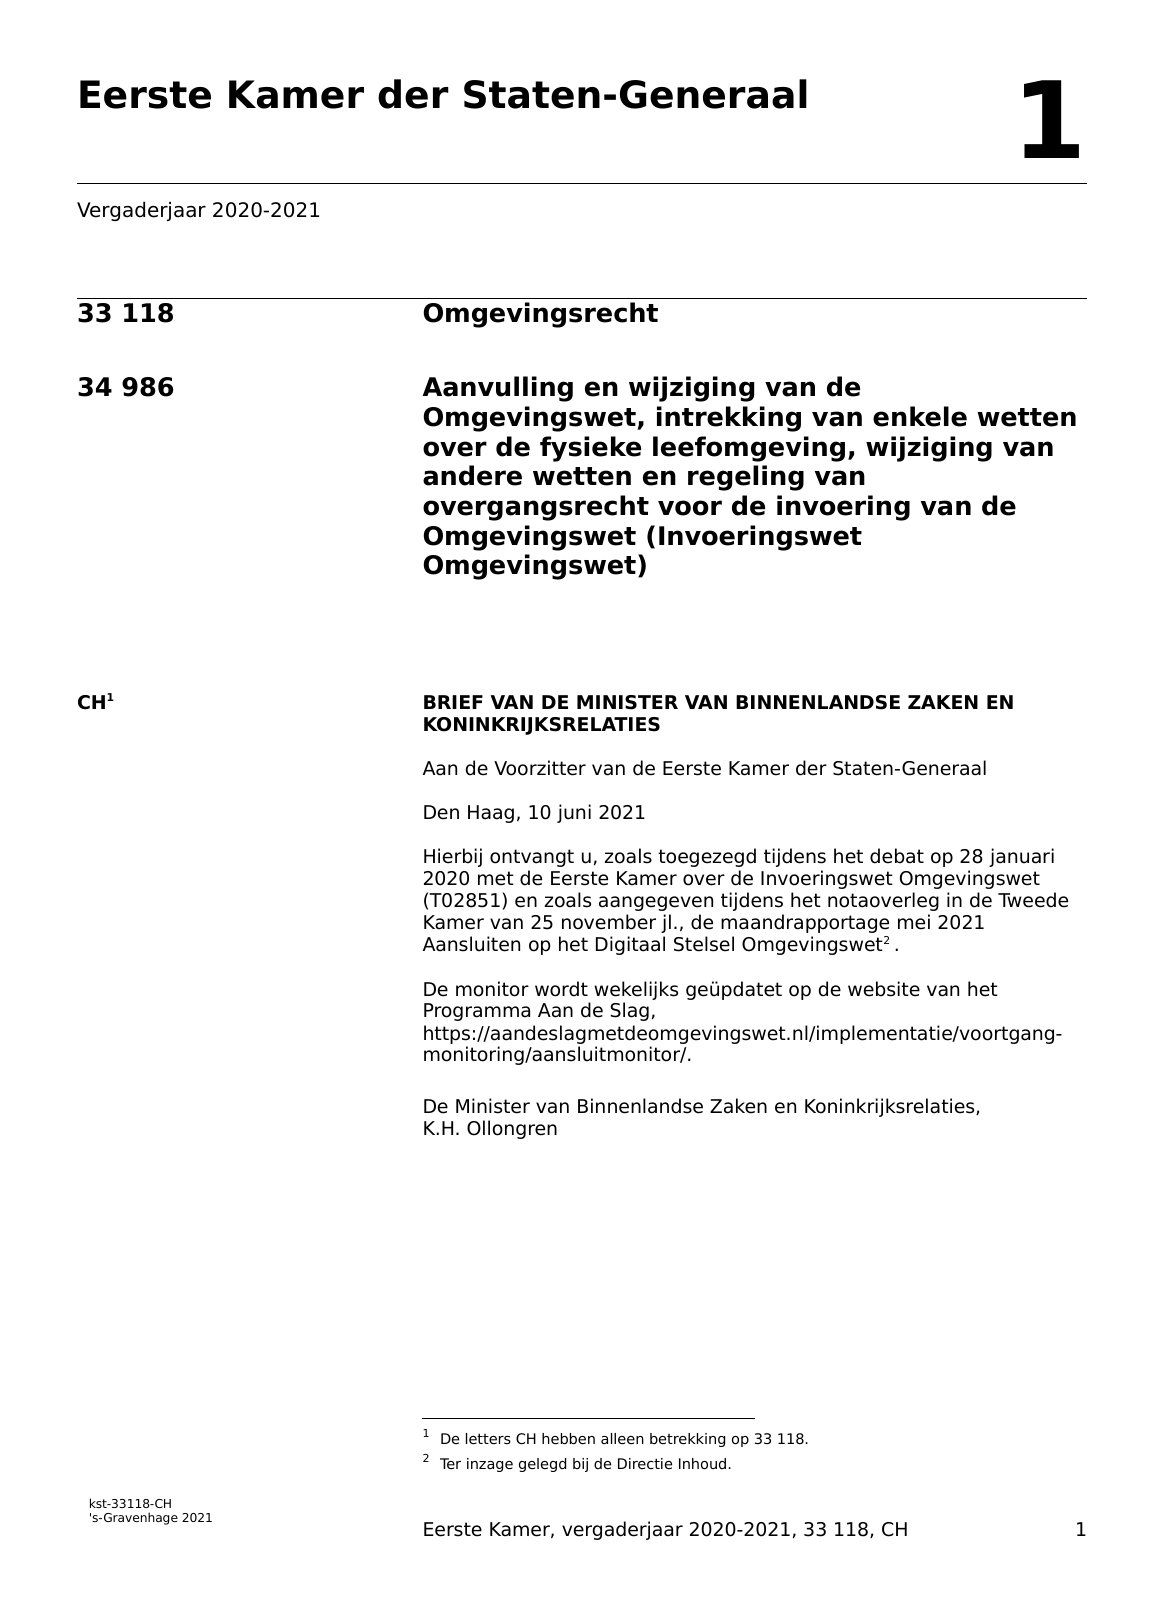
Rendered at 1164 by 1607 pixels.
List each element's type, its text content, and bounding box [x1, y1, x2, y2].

text Hierbij ontvangt u, zoals toegezegd tijdens het debat op 28 januari 2020 met de Eerste Kamer over de Invoeringswet Omgevingswet (T02851) en zoals aangegeven tijdens het notaoverleg in de Tweede Kamer van 25 november jl., de maandrapportage mei 2021 Aansluiten op het Digitaal Stelsel Omgevingswet. [422, 846, 1087, 956]
table_cell Vergaderjaar 2020-2021 [77, 184, 1087, 298]
text 's-Gravenhage 2021 [88, 1511, 323, 1525]
subtitle 34 986 Aanvulling en wijziging van de Omgevingswet, intrekking van enkele wetten over de fysieke leefomgeving, wijziging van andere wetten en regeling van overgangsrecht voor de invoering van de Omgevingswet (Invoeringswet Omgevingswet) [77, 373, 1087, 581]
table_header 1 [886, 59, 1087, 183]
text De letters CH hebben alleen betrekking op 33 118. [422, 1427, 1087, 1449]
text Den Haag, 10 juni 2021 [422, 802, 1087, 824]
subtitle CH BRIEF VAN DE MINISTER VAN BINNENLANDSE ZAKEN EN KONINKRIJKSRELATIES [77, 692, 1087, 736]
text Aan de Voorzitter van de Eerste Kamer der Staten-Generaal [422, 758, 1087, 780]
table_header Eerste Kamer der Staten-Generaal [77, 59, 886, 183]
subtitle 33 118 Omgevingsrecht [77, 299, 1087, 329]
text kst-33118-CH [88, 1497, 323, 1511]
text Ter inzage gelegd bij de Directie Inhoud. [422, 1452, 1087, 1474]
text De monitor wordt wekelijks geüpdatet op de website van het Programma Aan de Slag, https://aandeslagmetdeomgevingswet.nl/implementatie/voortgang-monitoring/aansluitmonitor/. [422, 978, 1087, 1066]
text De Minister van Binnenlandse Zaken en Koninkrijksrelaties, K.H. Ollongren [422, 1096, 1087, 1140]
